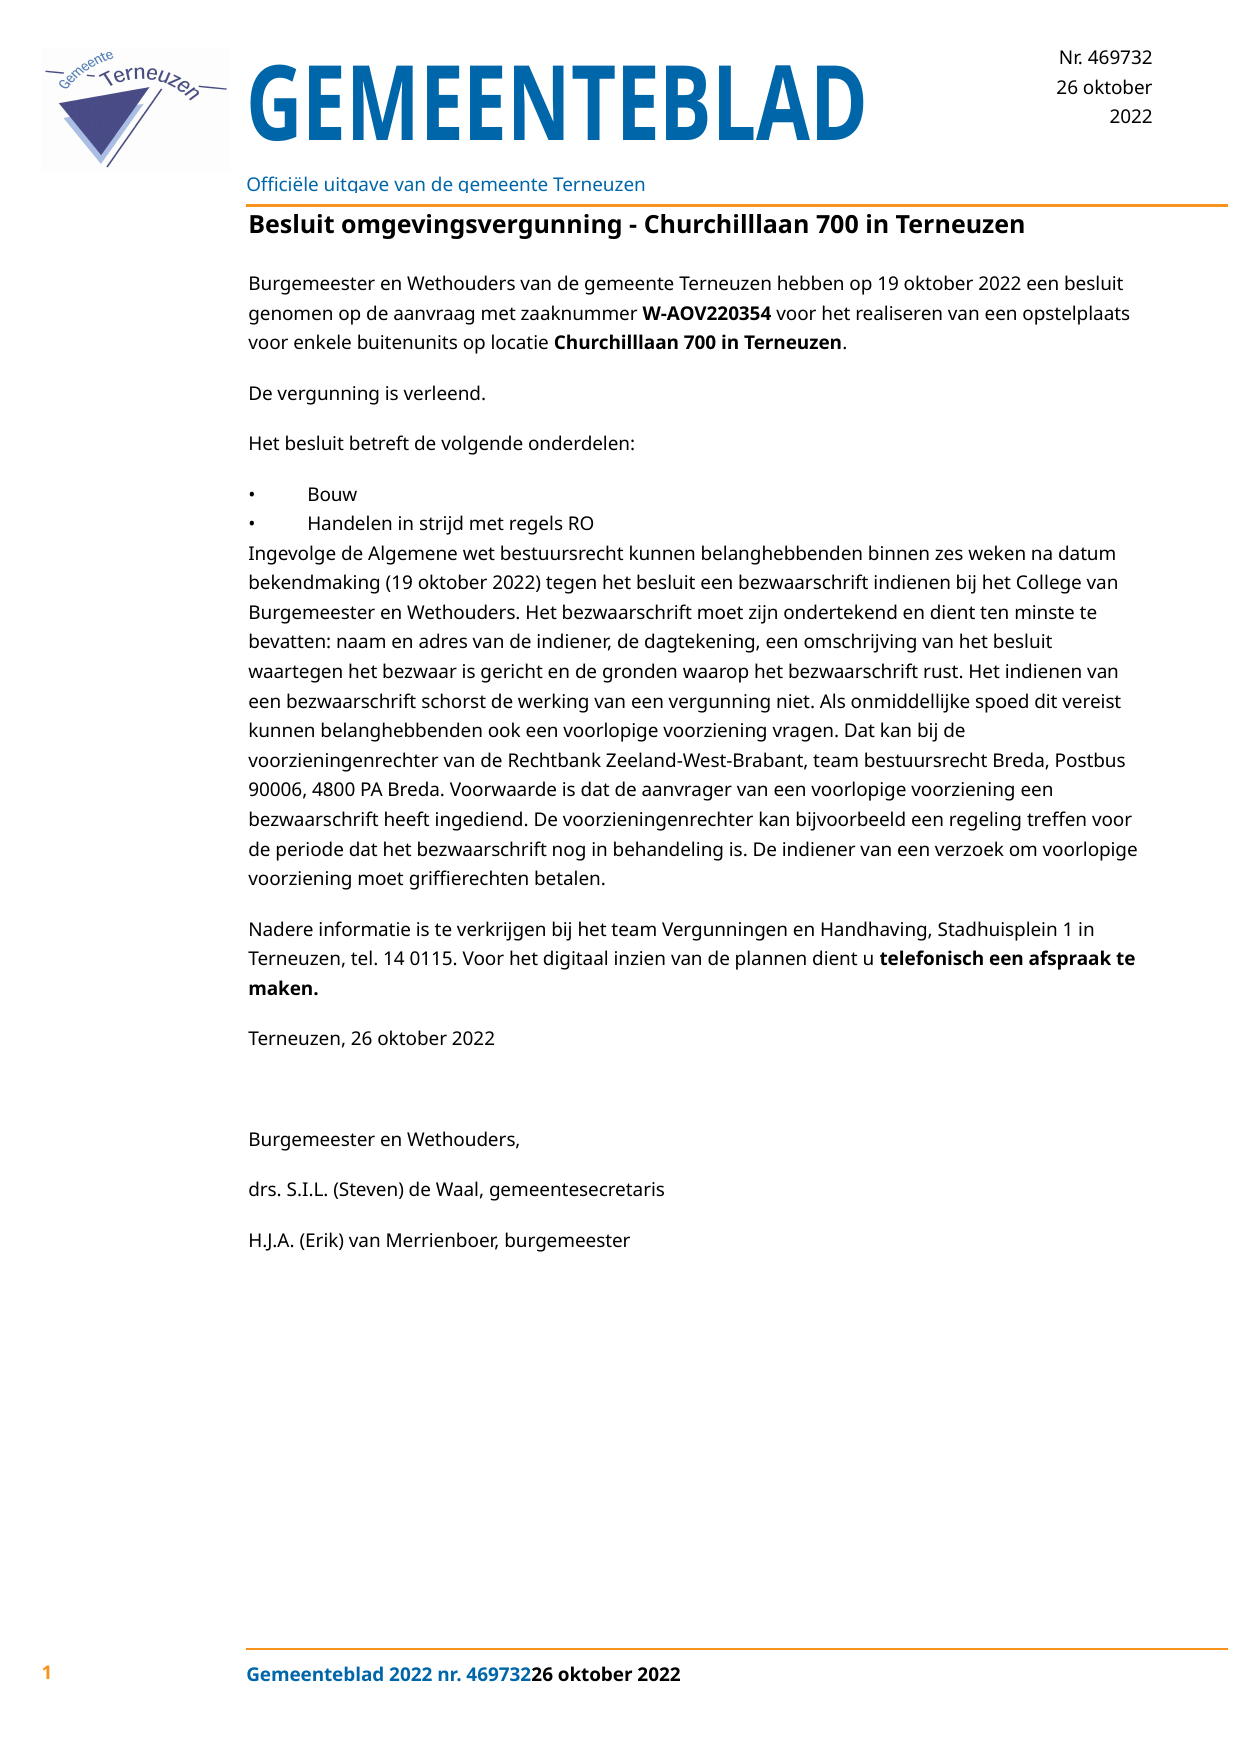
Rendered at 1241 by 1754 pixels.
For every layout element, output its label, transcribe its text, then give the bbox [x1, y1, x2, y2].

text Terneuzen, 26 oktober 2022 [248, 1025, 1152, 1051]
text Ingevolge de Algemene wet bestuursrecht kunnen belanghebbenden binnen zes weken na datum bekendmaking (19 oktober 2022) tegen het besluit een bezwaarschrift indienen bij het College van Burgemeester en Wethouders. Het bezwaarschrift moet zijn ondertekend en dient ten minste te bevatten: naam en adres van de indiener, de dagtekening, een omschrijving van het besluit waartegen het bezwaar is gericht en de gronden waarop het bezwaarschrift rust. Het indienen van een bezwaarschrift schorst de werking van een vergunning niet. Als onmiddellijke spoed dit vereist kunnen belanghebbenden ook een voorlopige voorziening vragen. Dat kan bij de voorzieningenrechter van de Rechtbank Zeeland-West-Brabant, team bestuursrecht Breda, Postbus 90006, 4800 PA Breda. Voorwaarde is dat de aanvrager van een voorlopige voorziening een bezwaarschrift heeft ingediend. De voorzieningenrechter kan bijvoorbeeld een regeling treffen voor de periode dat het bezwaarschrift nog in behandeling is. De indiener van een verzoek om voorlopige voorziening moet griffierechten betalen. [248, 540, 1152, 891]
text Nadere informatie is te verkrijgen bij het team Vergunningen en Handhaving, Stadhuisplein 1 in Terneuzen, tel. 14 0115. Voor het digitaal inzien van de plannen dient u telefonisch een afspraak te maken. [248, 916, 1152, 1001]
text H.J.A. (Erik) van Merrienboer, burgemeester [248, 1227, 1152, 1253]
text drs. S.I.L. (Steven) de Waal, gemeentesecretaris [248, 1177, 1152, 1202]
list Bouw [248, 481, 1152, 506]
text Besluit omgevingsvergunning - Churchilllaan 700 in Terneuzen [248, 207, 1152, 241]
picture [41, 47, 231, 172]
text Het besluit betreft de volgende onderdelen: [248, 430, 1152, 456]
text Burgemeester en Wethouders, [248, 1126, 1152, 1152]
text De vergunning is verleend. [248, 380, 1152, 406]
list Handelen in strijd met regels RO [248, 510, 1152, 536]
text Burgemeester en Wethouders van de gemeente Terneuzen hebben op 19 oktober 2022 een besluit genomen op de aanvraag met zaaknummer W-AOV220354 voor het realiseren van een opstelplaats voor enkele buitenunits op locatie Churchilllaan 700 in Terneuzen. [248, 270, 1152, 355]
